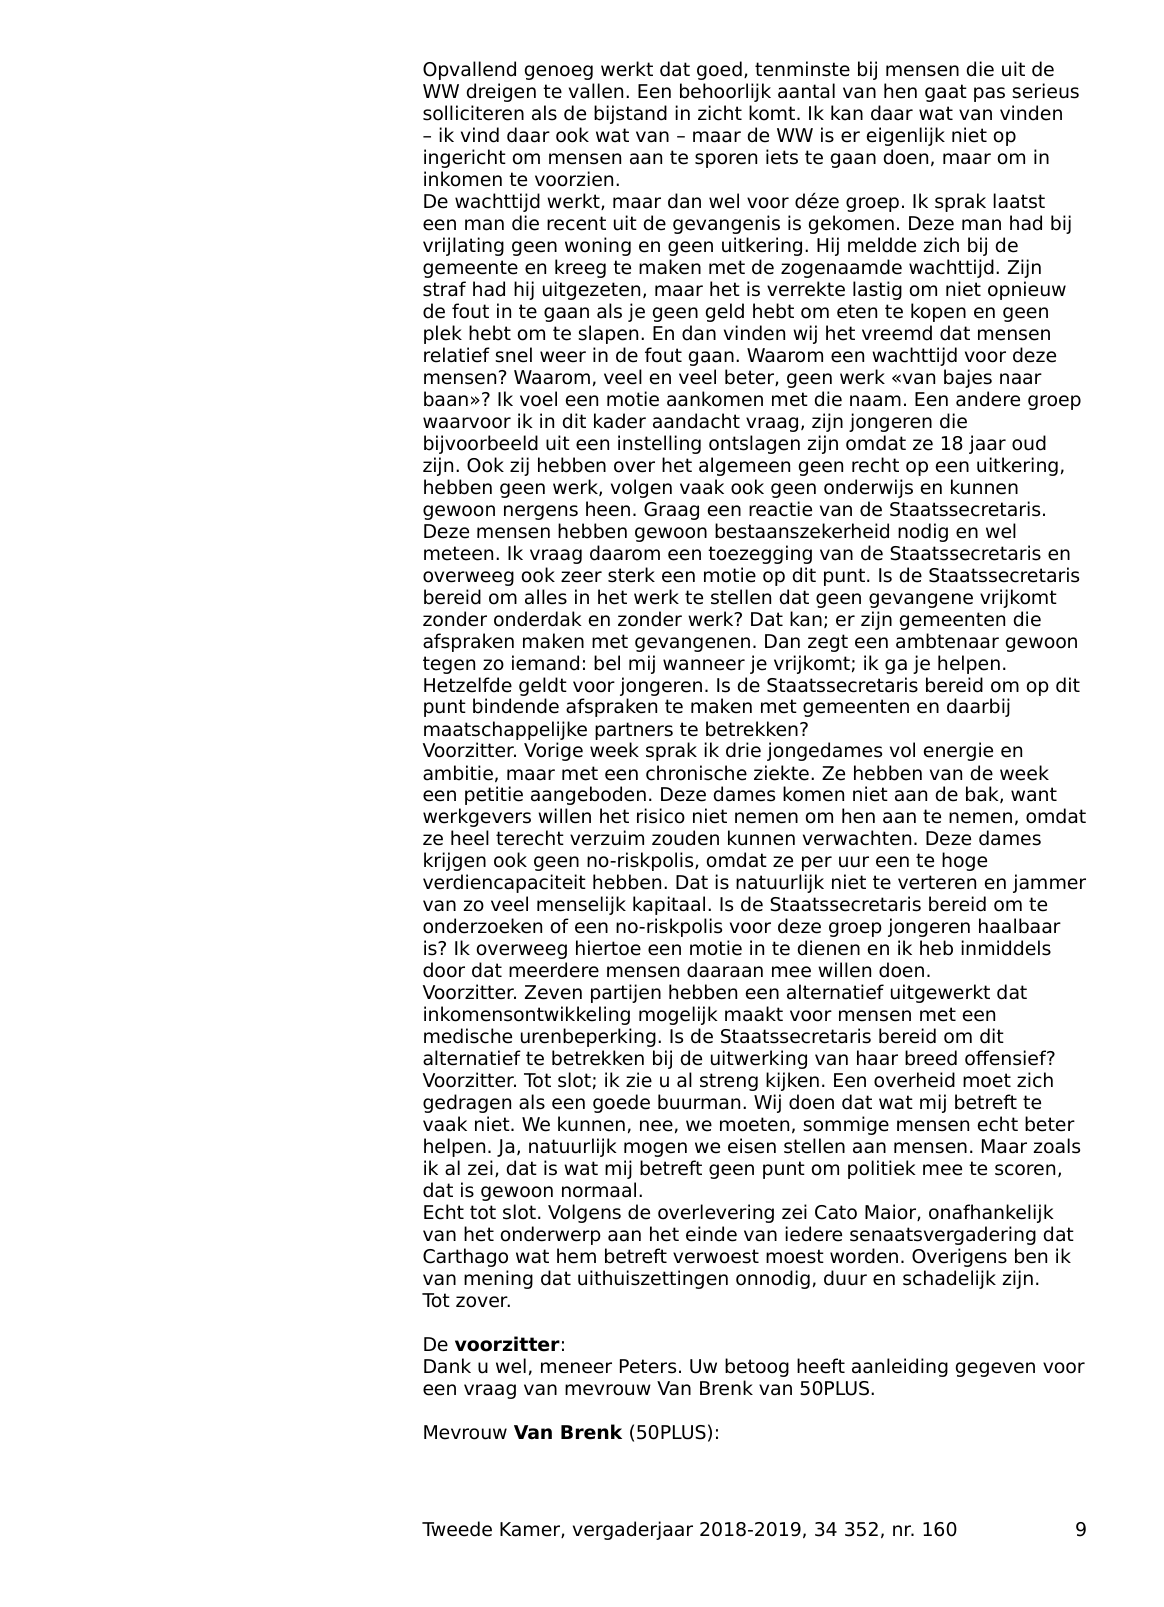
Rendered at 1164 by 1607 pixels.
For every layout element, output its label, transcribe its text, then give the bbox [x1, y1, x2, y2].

text Deze mensen hebben gewoon bestaanszekerheid nodig en wel meteen. Ik vraag daarom een toezegging van de Staatssecretaris en overweeg ook zeer sterk een motie op dit punt. Is de Staatssecretaris bereid om alles in het werk te stellen dat geen gevangene vrijkomt zonder onderdak en zonder werk? Dat kan; er zijn gemeenten die afspraken maken met gevangenen. Dan zegt een ambtenaar gewoon tegen zo iemand: bel mij wanneer je vrijkomt; ik ga je helpen. Hetzelfde geldt voor jongeren. Is de Staatssecretaris bereid om op dit punt bindende afspraken te maken met gemeenten en daarbij maatschappelijke partners te betrekken? [422, 521, 1087, 740]
text Voorzitter. Vorige week sprak ik drie jongedames vol energie en ambitie, maar met een chronische ziekte. Ze hebben van de week een petitie aangeboden. Deze dames komen niet aan de bak, want werkgevers willen het risico niet nemen om hen aan te nemen, omdat ze heel terecht verzuim zouden kunnen verwachten. Deze dames krijgen ook geen no-riskpolis, omdat ze per uur een te hoge verdiencapaciteit hebben. Dat is natuurlijk niet te verteren en jammer van zo veel menselijk kapitaal. Is de Staatssecretaris bereid om te onderzoeken of een no-riskpolis voor deze groep jongeren haalbaar is? Ik overweeg hiertoe een motie in te dienen en ik heb inmiddels door dat meerdere mensen daaraan mee willen doen. [422, 740, 1087, 982]
text Dank u wel, meneer Peters. Uw betoog heeft aanleiding gegeven voor een vraag van mevrouw Van Brenk van 50PLUS. [422, 1356, 1087, 1400]
text Tot zover. [422, 1290, 1087, 1312]
text Voorzitter. Tot slot; ik zie u al streng kijken. Een overheid moet zich gedragen als een goede buurman. Wij doen dat wat mij betreft te vaak niet. We kunnen, nee, we moeten, sommige mensen echt beter helpen. Ja, natuurlijk mogen we eisen stellen aan mensen. Maar zoals ik al zei, dat is wat mij betreft geen punt om politiek mee te scoren, dat is gewoon normaal. [422, 1070, 1087, 1202]
text Mevrouw Van Brenk (50PLUS): [422, 1422, 1087, 1444]
text Echt tot slot. Volgens de overlevering zei Cato Maior, onafhankelijk van het onderwerp aan het einde van iedere senaatsvergadering dat Carthago wat hem betreft verwoest moest worden. Overigens ben ik van mening dat uithuiszettingen onnodig, duur en schadelijk zijn. [422, 1202, 1087, 1290]
text De voorzitter: [422, 1334, 1087, 1356]
text De wachttijd werkt, maar dan wel voor déze groep. Ik sprak laatst een man die recent uit de gevangenis is gekomen. Deze man had bij vrijlating geen woning en geen uitkering. Hij meldde zich bij de gemeente en kreeg te maken met de zogenaamde wachttijd. Zijn straf had hij uitgezeten, maar het is verrekte lastig om niet opnieuw de fout in te gaan als je geen geld hebt om eten te kopen en geen plek hebt om te slapen. En dan vinden wij het vreemd dat mensen relatief snel weer in de fout gaan. Waarom een wachttijd voor deze mensen? Waarom, veel en veel beter, geen werk «van bajes naar baan»? Ik voel een motie aankomen met die naam. Een andere groep waarvoor ik in dit kader aandacht vraag, zijn jongeren die bijvoorbeeld uit een instelling ontslagen zijn omdat ze 18 jaar oud zijn. Ook zij hebben over het algemeen geen recht op een uitkering, hebben geen werk, volgen vaak ook geen onderwijs en kunnen gewoon nergens heen. Graag een reactie van de Staatssecretaris. [422, 191, 1087, 521]
text Voorzitter. Zeven partijen hebben een alternatief uitgewerkt dat inkomensontwikkeling mogelijk maakt voor mensen met een medische urenbeperking. Is de Staatssecretaris bereid om dit alternatief te betrekken bij de uitwerking van haar breed offensief? [422, 982, 1087, 1070]
text Opvallend genoeg werkt dat goed, tenminste bij mensen die uit de WW dreigen te vallen. Een behoorlijk aantal van hen gaat pas serieus solliciteren als de bijstand in zicht komt. Ik kan daar wat van vinden – ik vind daar ook wat van – maar de WW is er eigenlijk niet op ingericht om mensen aan te sporen iets te gaan doen, maar om in inkomen te voorzien. [422, 59, 1087, 191]
